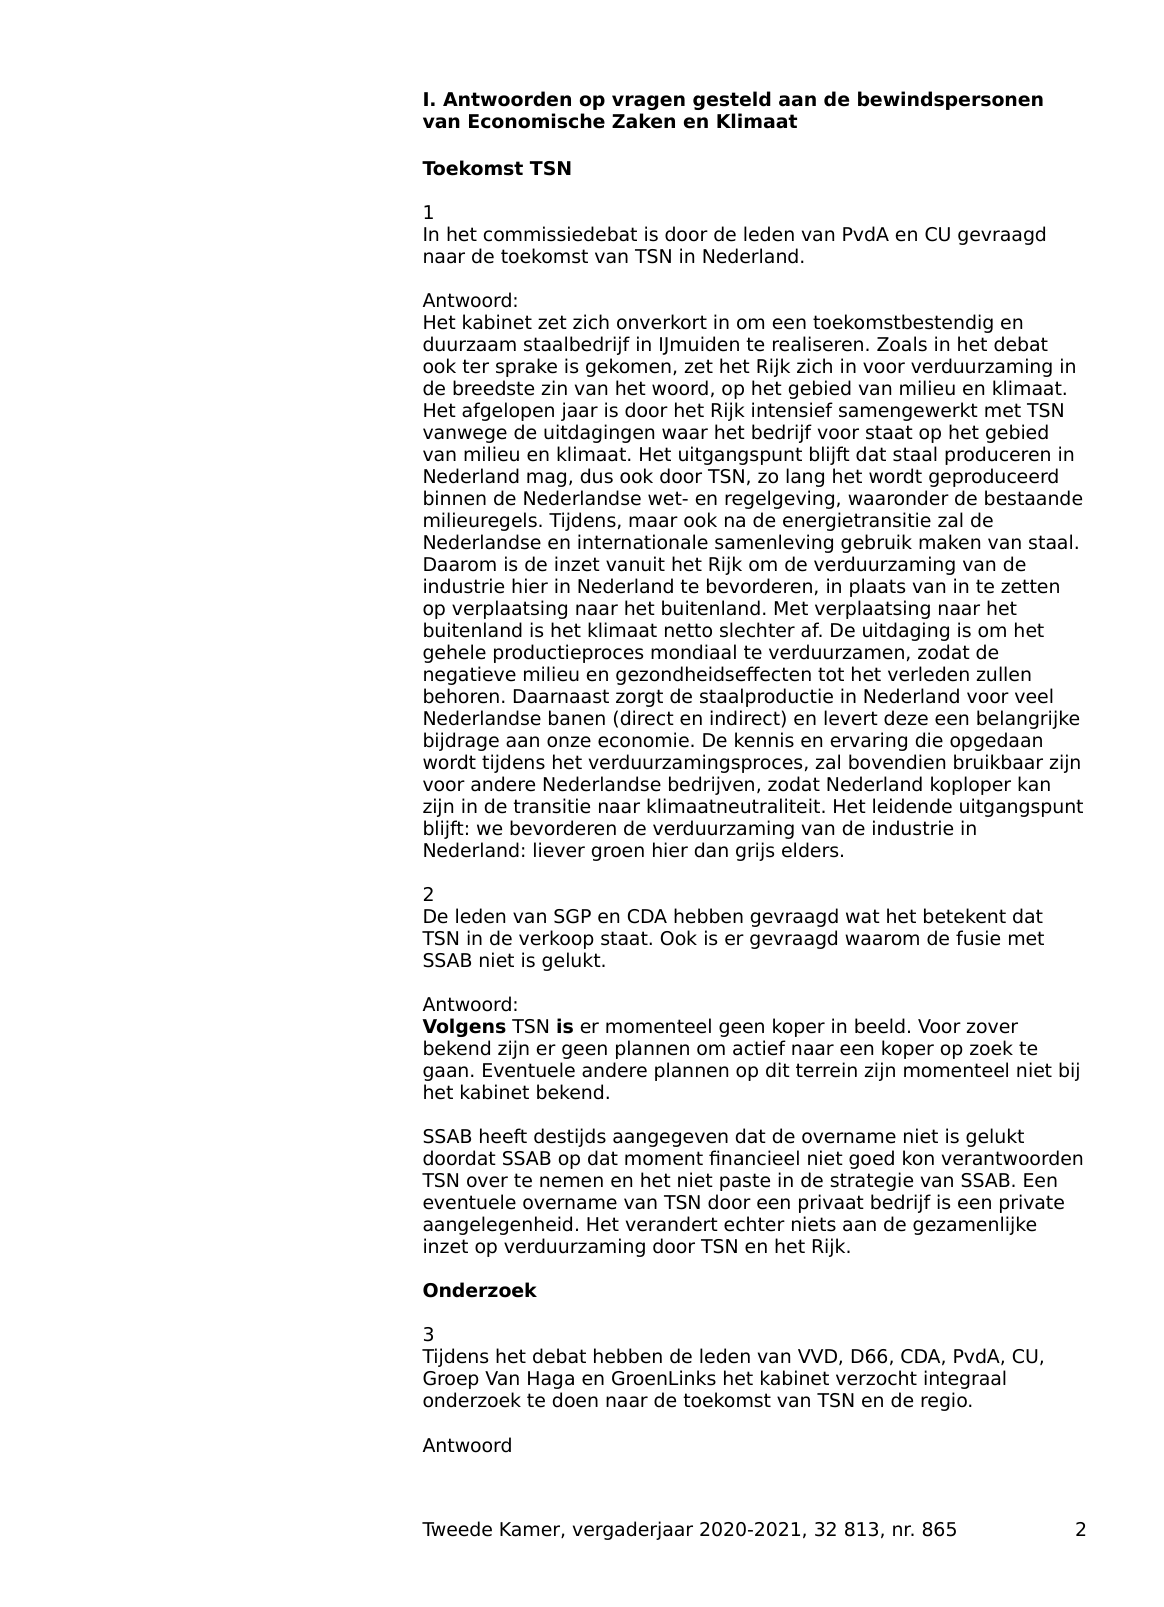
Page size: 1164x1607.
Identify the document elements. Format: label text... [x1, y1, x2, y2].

text 2 [422, 884, 1087, 906]
text Antwoord [422, 1434, 1087, 1456]
text Het kabinet zet zich onverkort in om een toekomstbestendig en duurzaam staalbedrijf in IJmuiden te realiseren. Zoals in het debat ook ter sprake is gekomen, zet het Rijk zich in voor verduurzaming in de breedste zin van het woord, op het gebied van milieu en klimaat. Het afgelopen jaar is door het Rijk intensief samengewerkt met TSN vanwege de uitdagingen waar het bedrijf voor staat op het gebied van milieu en klimaat. Het uitgangspunt blijft dat staal produceren in Nederland mag, dus ook door TSN, zo lang het wordt geproduceerd binnen de Nederlandse wet- en regelgeving, waaronder de bestaande milieuregels. Tijdens, maar ook na de energietransitie zal de Nederlandse en internationale samenleving gebruik maken van staal. Daarom is de inzet vanuit het Rijk om de verduurzaming van de industrie hier in Nederland te bevorderen, in plaats van in te zetten op verplaatsing naar het buitenland. Met verplaatsing naar het buitenland is het klimaat netto slechter af. De uitdaging is om het gehele productieproces mondiaal te verduurzamen, zodat de negatieve milieu en gezondheidseffecten tot het verleden zullen behoren. Daarnaast zorgt de staalproductie in Nederland voor veel Nederlandse banen (direct en indirect) en levert deze een belangrijke bijdrage aan onze economie. De kennis en ervaring die opgedaan wordt tijdens het verduurzamingsproces, zal bovendien bruikbaar zijn voor andere Nederlandse bedrijven, zodat Nederland koploper kan zijn in de transitie naar klimaatneutraliteit. Het leidende uitgangspunt blijft: we bevorderen de verduurzaming van de industrie in Nederland: liever groen hier dan grijs elders. [422, 312, 1087, 862]
text SSAB heeft destijds aangegeven dat de overname niet is gelukt doordat SSAB op dat moment financieel niet goed kon verantwoorden TSN over te nemen en het niet paste in de strategie van SSAB. Een eventuele overname van TSN door een privaat bedrijf is een private aangelegenheid. Het verandert echter niets aan de gezamenlijke inzet op verduurzaming door TSN en het Rijk. [422, 1126, 1087, 1258]
subtitle Onderzoek [422, 1280, 1087, 1302]
text In het commissiedebat is door de leden van PvdA en CU gevraagd naar de toekomst van TSN in Nederland. [422, 224, 1087, 268]
text 3 [422, 1324, 1087, 1346]
text Volgens TSN is er momenteel geen koper in beeld. Voor zover bekend zijn er geen plannen om actief naar een koper op zoek te gaan. Eventuele andere plannen op dit terrein zijn momenteel niet bij het kabinet bekend. [422, 1016, 1087, 1104]
text 1 [422, 202, 1087, 224]
text Tijdens het debat hebben de leden van VVD, D66, CDA, PvdA, CU, Groep Van Haga en GroenLinks het kabinet verzocht integraal onderzoek te doen naar de toekomst van TSN en de regio. [422, 1346, 1087, 1412]
text Antwoord: [422, 994, 1087, 1016]
subtitle Toekomst TSN [422, 158, 1087, 180]
text De leden van SGP en CDA hebben gevraagd wat het betekent dat TSN in de verkoop staat. Ook is er gevraagd waarom de fusie met SSAB niet is gelukt. [422, 906, 1087, 972]
subtitle I. Antwoorden op vragen gesteld aan de bewindspersonen van Economische Zaken en Klimaat [422, 89, 1087, 133]
text Antwoord: [422, 290, 1087, 312]
